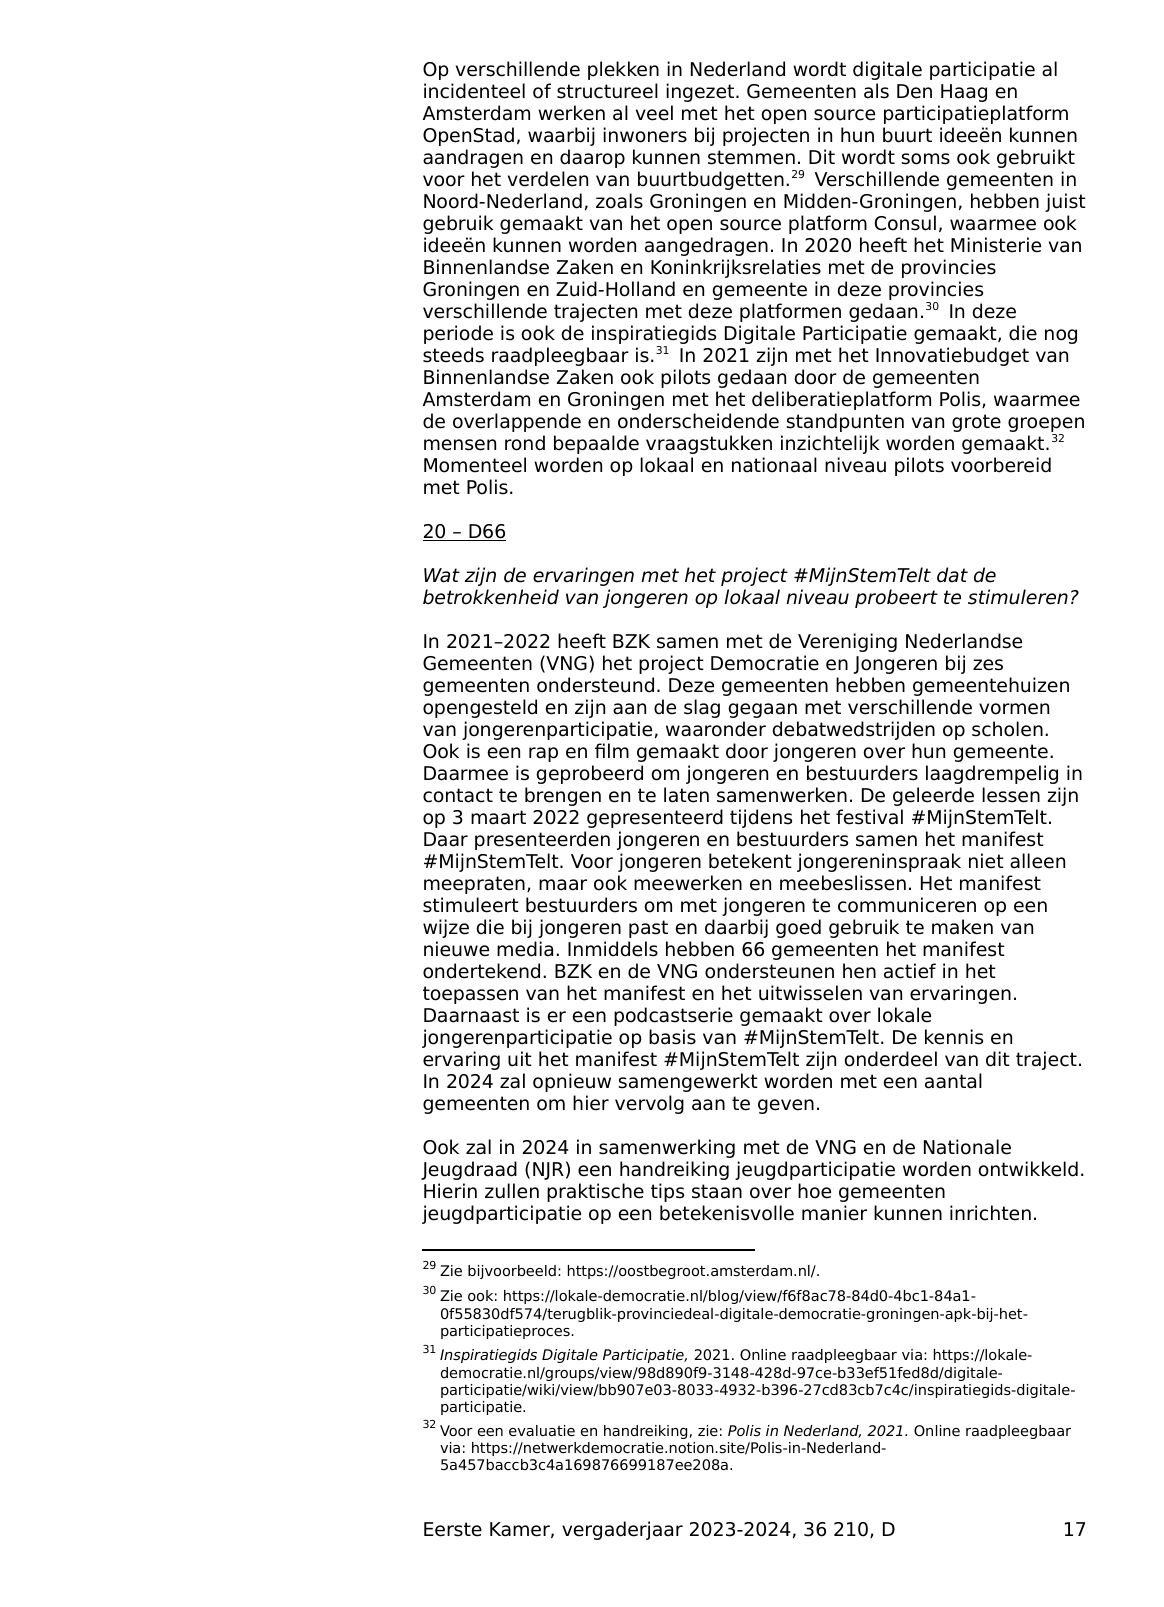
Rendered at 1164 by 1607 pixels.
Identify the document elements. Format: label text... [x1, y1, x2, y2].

text Zie ook: https://lokale-democratie.nl/blog/view/f6f8ac78-84d0-4bc1-84a1-0f55830df574/terugblik-provinciedeal-digitale-democratie-groningen-apk-bij-het-participatieproces. [422, 1284, 1087, 1340]
text Zie bijvoorbeeld: https://oostbegroot.amsterdam.nl/. [422, 1259, 1087, 1281]
text Ook zal in 2024 in samenwerking met de VNG en de Nationale Jeugdraad (NJR) een handreiking jeugdparticipatie worden ontwikkeld. Hierin zullen praktische tips staan over hoe gemeenten jeugdparticipatie op een betekenisvolle manier kunnen inrichten. [422, 1137, 1087, 1225]
text Inspiratiegids Digitale Participatie, 2021. Online raadpleegbaar via: https://lokale-democratie.nl/groups/view/98d890f9-3148-428d-97ce-b33ef51fed8d/digitale-participatie/wiki/view/bb907e03-8033-4932-b396-27cd83cb7c4c/inspiratiegids-digitale-participatie. [422, 1343, 1087, 1416]
text Wat zijn de ervaringen met het project #MijnStemTelt dat de betrokkenheid van jongeren op lokaal niveau probeert te stimuleren? [422, 565, 1087, 609]
text Voor een evaluatie en handreiking, zie: Polis in Nederland, 2021. Online raadpleegbaar via: https://netwerkdemocratie.notion.site/Polis-in-Nederland-5a457baccb3c4a169876699187ee208a. [422, 1418, 1087, 1474]
text Op verschillende plekken in Nederland wordt digitale participatie al incidenteel of structureel ingezet. Gemeenten als Den Haag en Amsterdam werken al veel met het open source participatieplatform OpenStad, waarbij inwoners bij projecten in hun buurt ideeën kunnen aandragen en daarop kunnen stemmen. Dit wordt soms ook gebruikt voor het verdelen van buurtbudgetten. Verschillende gemeenten in Noord-Nederland, zoals Groningen en Midden-Groningen, hebben juist gebruik gemaakt van het open source platform Consul, waarmee ook ideeën kunnen worden aangedragen. In 2020 heeft het Ministerie van Binnenlandse Zaken en Koninkrijksrelaties met de provincies Groningen en Zuid-Holland en gemeente in deze provincies verschillende trajecten met deze platformen gedaan. In deze periode is ook de inspiratiegids Digitale Participatie gemaakt, die nog steeds raadpleegbaar is. In 2021 zijn met het Innovatiebudget van Binnenlandse Zaken ook pilots gedaan door de gemeenten Amsterdam en Groningen met het deliberatieplatform Polis, waarmee de overlappende en onderscheidende standpunten van grote groepen mensen rond bepaalde vraagstukken inzichtelijk worden gemaakt. Momenteel worden op lokaal en nationaal niveau pilots voorbereid met Polis. [422, 59, 1087, 499]
text In 2021–2022 heeft BZK samen met de Vereniging Nederlandse Gemeenten (VNG) het project Democratie en Jongeren bij zes gemeenten ondersteund. Deze gemeenten hebben gemeentehuizen opengesteld en zijn aan de slag gegaan met verschillende vormen van jongerenparticipatie, waaronder debatwedstrijden op scholen. Ook is een rap en film gemaakt door jongeren over hun gemeente. Daarmee is geprobeerd om jongeren en bestuurders laagdrempelig in contact te brengen en te laten samenwerken. De geleerde lessen zijn op 3 maart 2022 gepresenteerd tijdens het festival #MijnStemTelt. Daar presenteerden jongeren en bestuurders samen het manifest #MijnStemTelt. Voor jongeren betekent jongereninspraak niet alleen meepraten, maar ook meewerken en meebeslissen. Het manifest stimuleert bestuurders om met jongeren te communiceren op een wijze die bij jongeren past en daarbij goed gebruik te maken van nieuwe media. Inmiddels hebben 66 gemeenten het manifest ondertekend. BZK en de VNG ondersteunen hen actief in het toepassen van het manifest en het uitwisselen van ervaringen. Daarnaast is er een podcastserie gemaakt over lokale jongerenparticipatie op basis van #MijnStemTelt. De kennis en ervaring uit het manifest #MijnStemTelt zijn onderdeel van dit traject. In 2024 zal opnieuw samengewerkt worden met een aantal gemeenten om hier vervolg aan te geven. [422, 631, 1087, 1115]
subtitle 20 – D66 [422, 521, 1087, 543]
